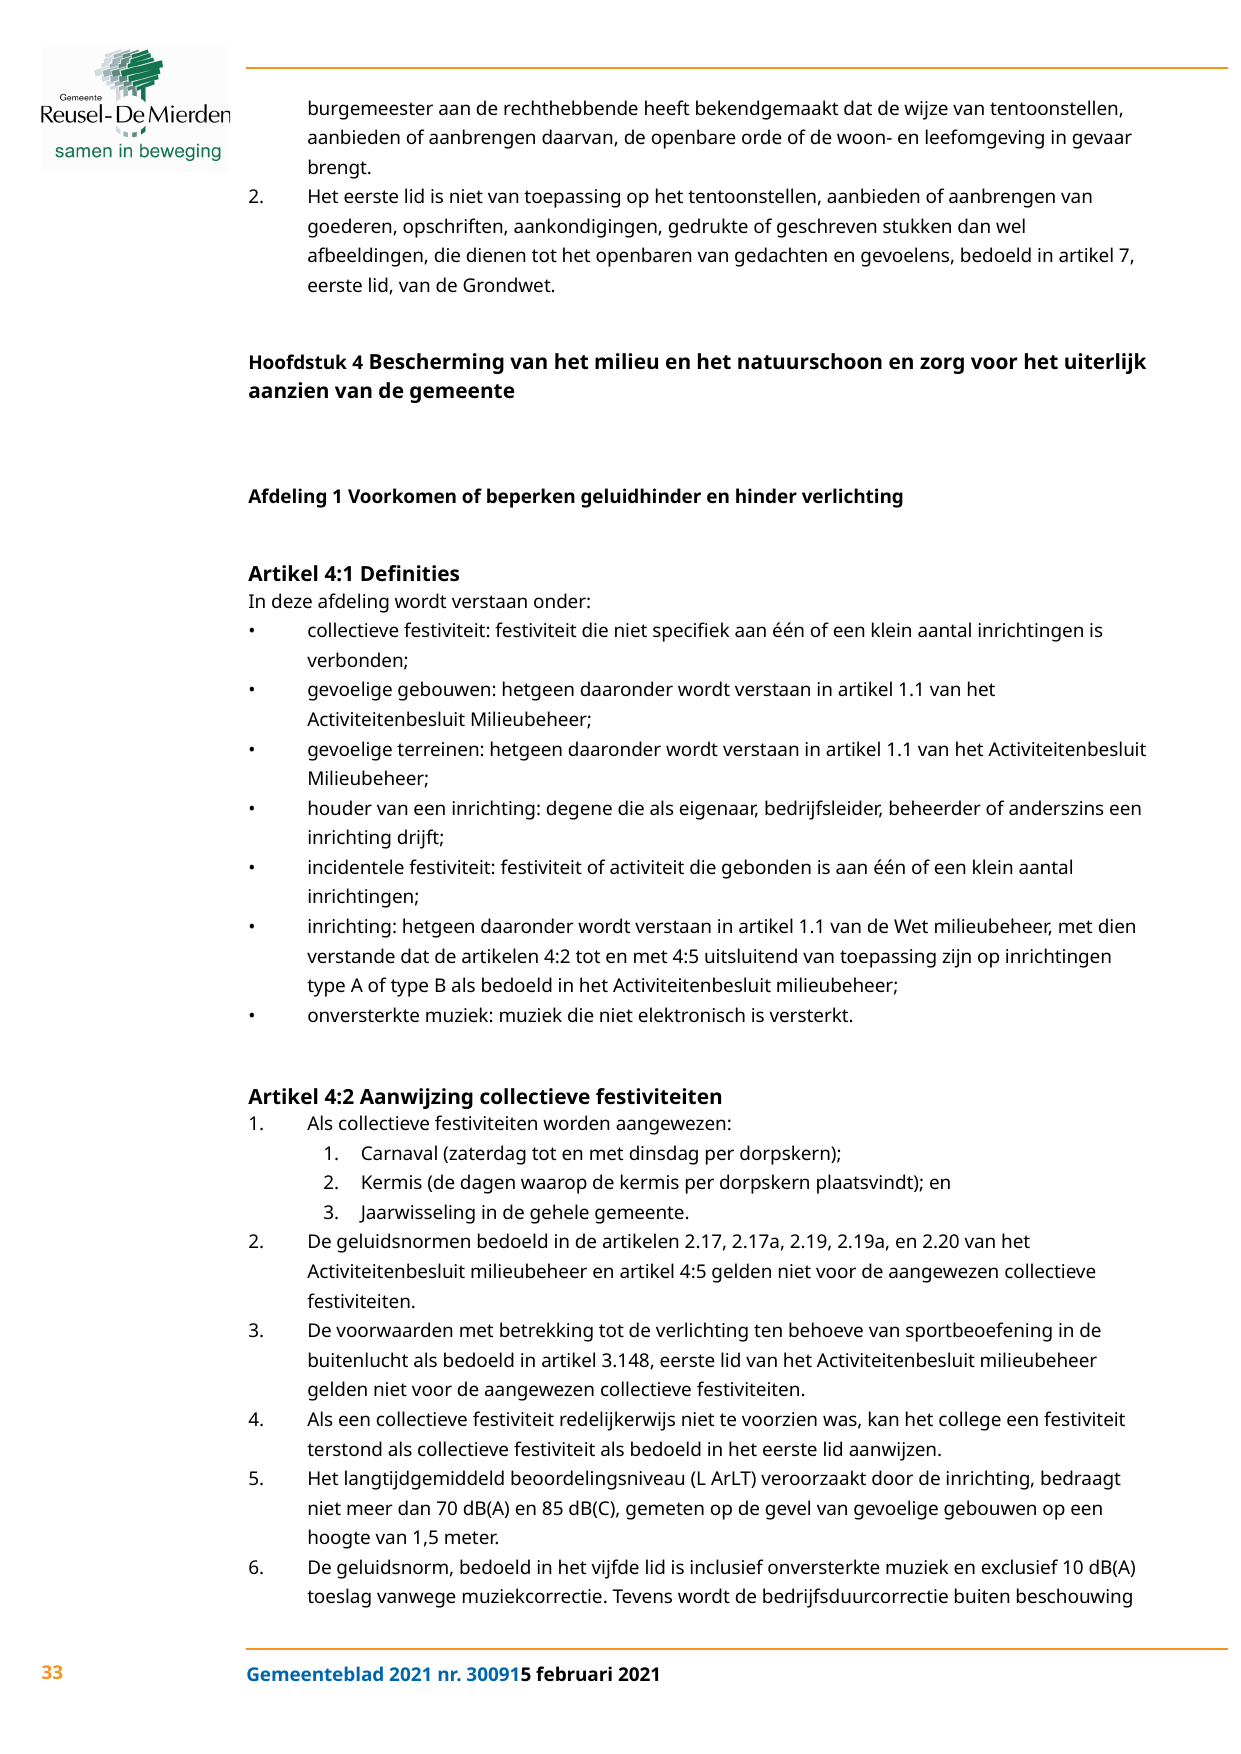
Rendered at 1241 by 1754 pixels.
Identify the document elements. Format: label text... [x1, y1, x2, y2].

list inrichting: hetgeen daaronder wordt verstaan in artikel 1.1 van de Wet milieubeheer, met dien verstande dat de artikelen 4:2 tot en met 4:5 uitsluitend van toepassing zijn op inrichtingen type A of type B als bedoeld in het Activiteitenbesluit milieubeheer; [248, 913, 1152, 998]
list Het langtijdgemiddeld beoordelingsniveau (L ArLT) veroorzaakt door de inrichting, bedraagt niet meer dan 70 dB(A) en 85 dB(C), gemeten op de gevel van gevoelige gebouwen op een hoogte van 1,5 meter. [248, 1465, 1152, 1550]
list gevoelige gebouwen: hetgeen daaronder wordt verstaan in artikel 1.1 van het Activiteitenbesluit Milieubeheer; [248, 677, 1152, 732]
list gevoelige terreinen: hetgeen daaronder wordt verstaan in artikel 1.1 van het Activiteitenbesluit Milieubeheer; [248, 736, 1152, 791]
text Afdeling 1 Voorkomen of beperken geluidhinder en hinder verlichting [248, 483, 1152, 509]
list Als een collectieve festiviteit redelijkerwijs niet te voorzien was, kan het college een festiviteit terstond als collectieve festiviteit als bedoeld in het eerste lid aanwijzen. [248, 1406, 1152, 1462]
list collectieve festiviteit: festiviteit die niet specifiek aan één of een klein aantal inrichtingen is verbonden; [248, 617, 1152, 673]
list onversterkte muziek: muziek die niet elektronisch is versterkt. [248, 1002, 1152, 1028]
list Carnaval (zaterdag tot en met dinsdag per dorpskern); [323, 1140, 1152, 1166]
text Hoofdstuk 4 Bescherming van het milieu en het natuurschoon en zorg voor het uiterlijk aanzien van de gemeente [248, 347, 1152, 404]
list incidentele festiviteit: festiviteit of activiteit die gebonden is aan één of een klein aantal inrichtingen; [248, 854, 1152, 909]
text Artikel 4:1 Definities [248, 559, 1152, 588]
picture [41, 47, 231, 172]
list burgemeester aan de rechthebbende heeft bekendgemaakt dat de wijze van tentoonstellen, aanbieden of aanbrengen daarvan, de openbare orde of de woon- en leefomgeving in gevaar brengt. [248, 95, 1152, 180]
list Het eerste lid is niet van toepassing op het tentoonstellen, aanbieden of aanbrengen van goederen, opschriften, aankondigingen, gedrukte of geschreven stukken dan wel afbeeldingen, die dienen tot het openbaren van gedachten en gevoelens, bedoeld in artikel 7, eerste lid, van de Grondwet. [248, 183, 1152, 298]
text Artikel 4:2 Aanwijzing collectieve festiviteiten [248, 1082, 1152, 1110]
list De geluidsnorm, bedoeld in het vijfde lid is inclusief onversterkte muziek en exclusief 10 dB(A) toeslag vanwege muziekcorrectie. Tevens wordt de bedrijfsduurcorrectie buiten beschouwing [248, 1554, 1152, 1609]
list De geluidsnormen bedoeld in de artikelen 2.17, 2.17a, 2.19, 2.19a, en 2.20 van het Activiteitenbesluit milieubeheer en artikel 4:5 gelden niet voor de aangewezen collectieve festiviteiten. [248, 1229, 1152, 1314]
list houder van een inrichting: degene die als eigenaar, bedrijfsleider, beheerder of anderszins een inrichting drijft; [248, 795, 1152, 850]
list Als collectieve festiviteiten worden aangewezen: [248, 1110, 1152, 1136]
list Kermis (de dagen waarop de kermis per dorpskern plaatsvindt); en [323, 1169, 1152, 1195]
list De voorwaarden met betrekking tot de verlichting ten behoeve van sportbeoefening in de buitenlucht als bedoeld in artikel 3.148, eerste lid van het Activiteitenbesluit milieubeheer gelden niet voor de aangewezen collectieve festiviteiten. [248, 1317, 1152, 1402]
list Jaarwisseling in de gehele gemeente. [323, 1199, 1152, 1225]
text In deze afdeling wordt verstaan onder: [248, 588, 1152, 613]
